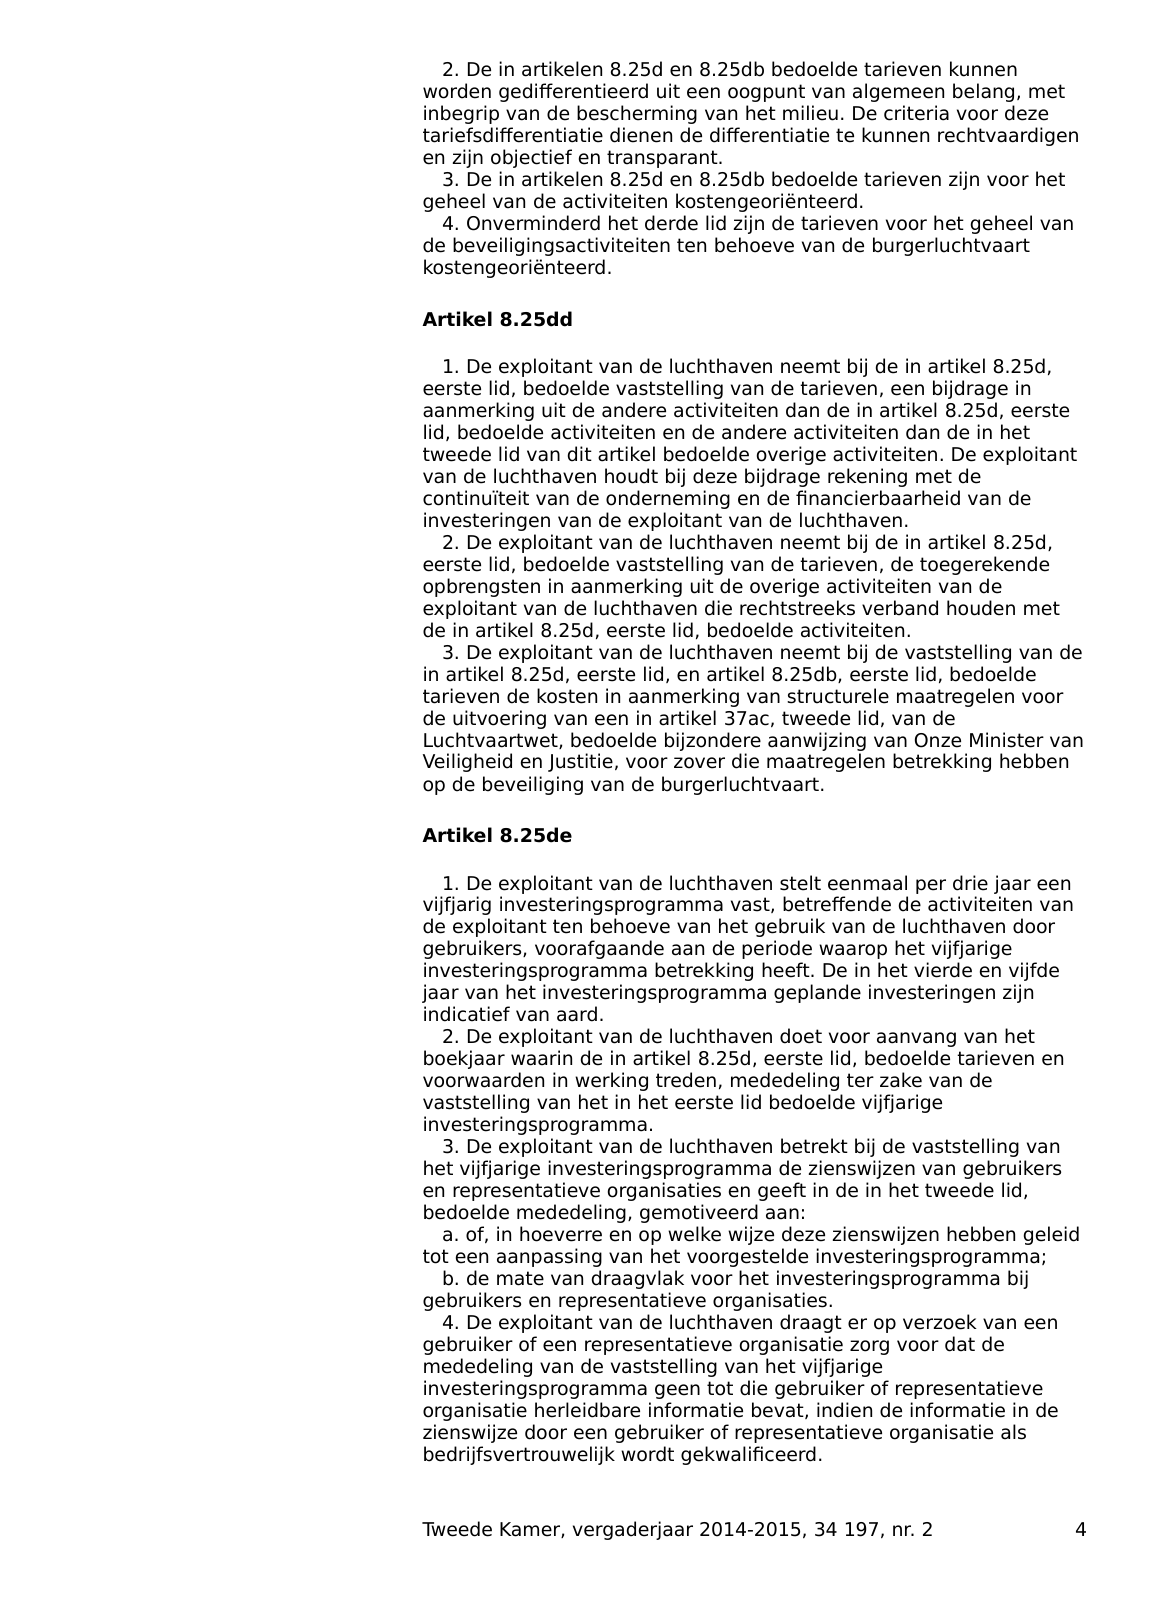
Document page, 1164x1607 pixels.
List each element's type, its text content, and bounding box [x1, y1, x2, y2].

text 2. De exploitant van de luchthaven doet voor aanvang van het boekjaar waarin de in artikel 8.25d, eerste lid, bedoelde tarieven en voorwaarden in werking treden, mededeling ter zake van de vaststelling van het in het eerste lid bedoelde vijfjarige investeringsprogramma. [422, 1026, 1087, 1136]
text b. de mate van draagvlak voor het investeringsprogramma bij gebruikers en representatieve organisaties. [422, 1268, 1087, 1312]
text 4. De exploitant van de luchthaven draagt er op verzoek van een gebruiker of een representatieve organisatie zorg voor dat de mededeling van de vaststelling van het vijfjarige investeringsprogramma geen tot die gebruiker of representatieve organisatie herleidbare informatie bevat, indien de informatie in de zienswijze door een gebruiker of representatieve organisatie als bedrijfsvertrouwelijk wordt gekwalificeerd. [422, 1312, 1087, 1466]
text 3. De in artikelen 8.25d en 8.25db bedoelde tarieven zijn voor het geheel van de activiteiten kostengeoriënteerd. [422, 169, 1087, 213]
text 4. Onverminderd het derde lid zijn de tarieven voor het geheel van de beveiligingsactiviteiten ten behoeve van de burgerluchtvaart kostengeoriënteerd. [422, 213, 1087, 279]
text a. of, in hoeverre en op welke wijze deze zienswijzen hebben geleid tot een aanpassing van het voorgestelde investeringsprogramma; [422, 1224, 1087, 1268]
text 1. De exploitant van de luchthaven neemt bij de in artikel 8.25d, eerste lid, bedoelde vaststelling van de tarieven, een bijdrage in aanmerking uit de andere activiteiten dan de in artikel 8.25d, eerste lid, bedoelde activiteiten en de andere activiteiten dan de in het tweede lid van dit artikel bedoelde overige activiteiten. De exploitant van de luchthaven houdt bij deze bijdrage rekening met de continuïteit van de onderneming en de financierbaarheid van de investeringen van de exploitant van de luchthaven. [422, 356, 1087, 532]
text 3. De exploitant van de luchthaven neemt bij de vaststelling van de in artikel 8.25d, eerste lid, en artikel 8.25db, eerste lid, bedoelde tarieven de kosten in aanmerking van structurele maatregelen voor de uitvoering van een in artikel 37ac, tweede lid, van de Luchtvaartwet, bedoelde bijzondere aanwijzing van Onze Minister van Veiligheid en Justitie, voor zover die maatregelen betrekking hebben op de beveiliging van de burgerluchtvaart. [422, 642, 1087, 795]
subtitle Artikel 8.25de [422, 825, 1087, 847]
text 1. De exploitant van de luchthaven stelt eenmaal per drie jaar een vijfjarig investeringsprogramma vast, betreffende de activiteiten van de exploitant ten behoeve van het gebruik van de luchthaven door gebruikers, voorafgaande aan de periode waarop het vijfjarige investeringsprogramma betrekking heeft. De in het vierde en vijfde jaar van het investeringsprogramma geplande investeringen zijn indicatief van aard. [422, 872, 1087, 1026]
text 3. De exploitant van de luchthaven betrekt bij de vaststelling van het vijfjarige investeringsprogramma de zienswijzen van gebruikers en representatieve organisaties en geeft in de in het tweede lid, bedoelde mededeling, gemotiveerd aan: [422, 1136, 1087, 1224]
subtitle Artikel 8.25dd [422, 309, 1087, 331]
text 2. De in artikelen 8.25d en 8.25db bedoelde tarieven kunnen worden gedifferentieerd uit een oogpunt van algemeen belang, met inbegrip van de bescherming van het milieu. De criteria voor deze tariefsdifferentiatie dienen de differentiatie te kunnen rechtvaardigen en zijn objectief en transparant. [422, 59, 1087, 169]
text 2. De exploitant van de luchthaven neemt bij de in artikel 8.25d, eerste lid, bedoelde vaststelling van de tarieven, de toegerekende opbrengsten in aanmerking uit de overige activiteiten van de exploitant van de luchthaven die rechtstreeks verband houden met de in artikel 8.25d, eerste lid, bedoelde activiteiten. [422, 532, 1087, 642]
